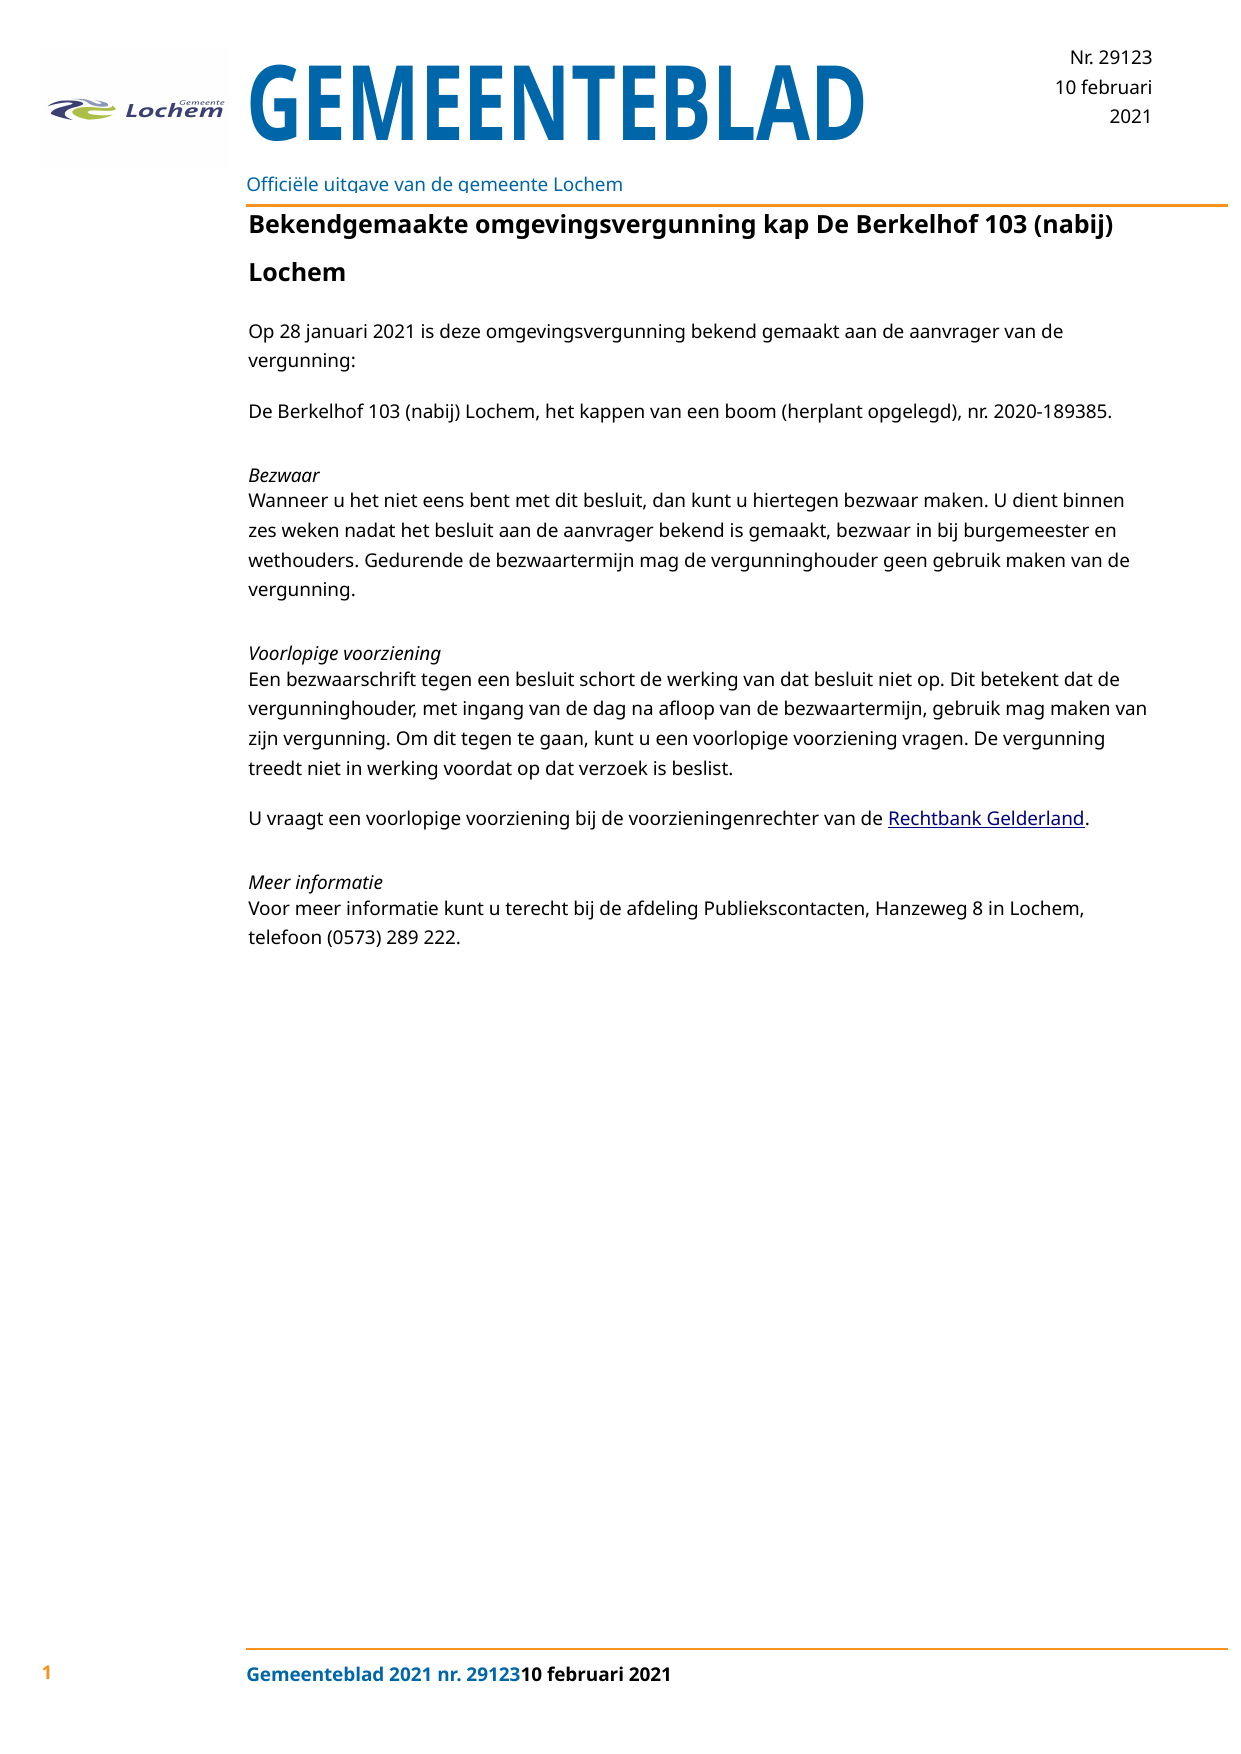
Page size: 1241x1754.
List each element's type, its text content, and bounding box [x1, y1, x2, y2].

text Voor meer informatie kunt u terecht bij de afdeling Publiekscontacten, Hanzeweg 8 in Lochem, telefoon (0573) 289 222. [248, 895, 1152, 950]
text Voorlopige voorziening [248, 640, 1152, 666]
text Een bezwaarschrift tegen een besluit schort de werking van dat besluit niet op. Dit betekent dat de vergunninghouder, met ingang van de dag na afloop van de bezwaartermijn, gebruik mag maken van zijn vergunning. Om dit tegen te gaan, kunt u een voorlopige voorziening vragen. De vergunning treedt niet in werking voordat op dat verzoek is beslist. [248, 666, 1152, 781]
text Op 28 januari 2021 is deze omgevingsvergunning bekend gemaakt aan de aanvrager van de vergunning: [248, 318, 1152, 373]
text De Berkelhof 103 (nabij) Lochem, het kappen van een boom (herplant opgelegd), nr. 2020-189385. [248, 398, 1152, 424]
text Bekendgemaakte omgevingsvergunning kap De Berkelhof 103 (nabij) Lochem [248, 207, 1152, 288]
text Bezwaar [248, 462, 1152, 488]
text Wanneer u het niet eens bent met dit besluit, dan kunt u hiertegen bezwaar maken. U dient binnen zes weken nadat het besluit aan de aanvrager bekend is gemaakt, bezwaar in bij burgemeester en wethouders. Gedurende de bezwaartermijn mag de vergunninghouder geen gebruik maken van de vergunning. [248, 488, 1152, 602]
text Meer informatie [248, 869, 1152, 895]
text U vraagt een voorlopige voorziening bij de voorzieningenrechter van de Rechtbank Gelderland. [248, 805, 1152, 831]
picture [41, 47, 231, 172]
